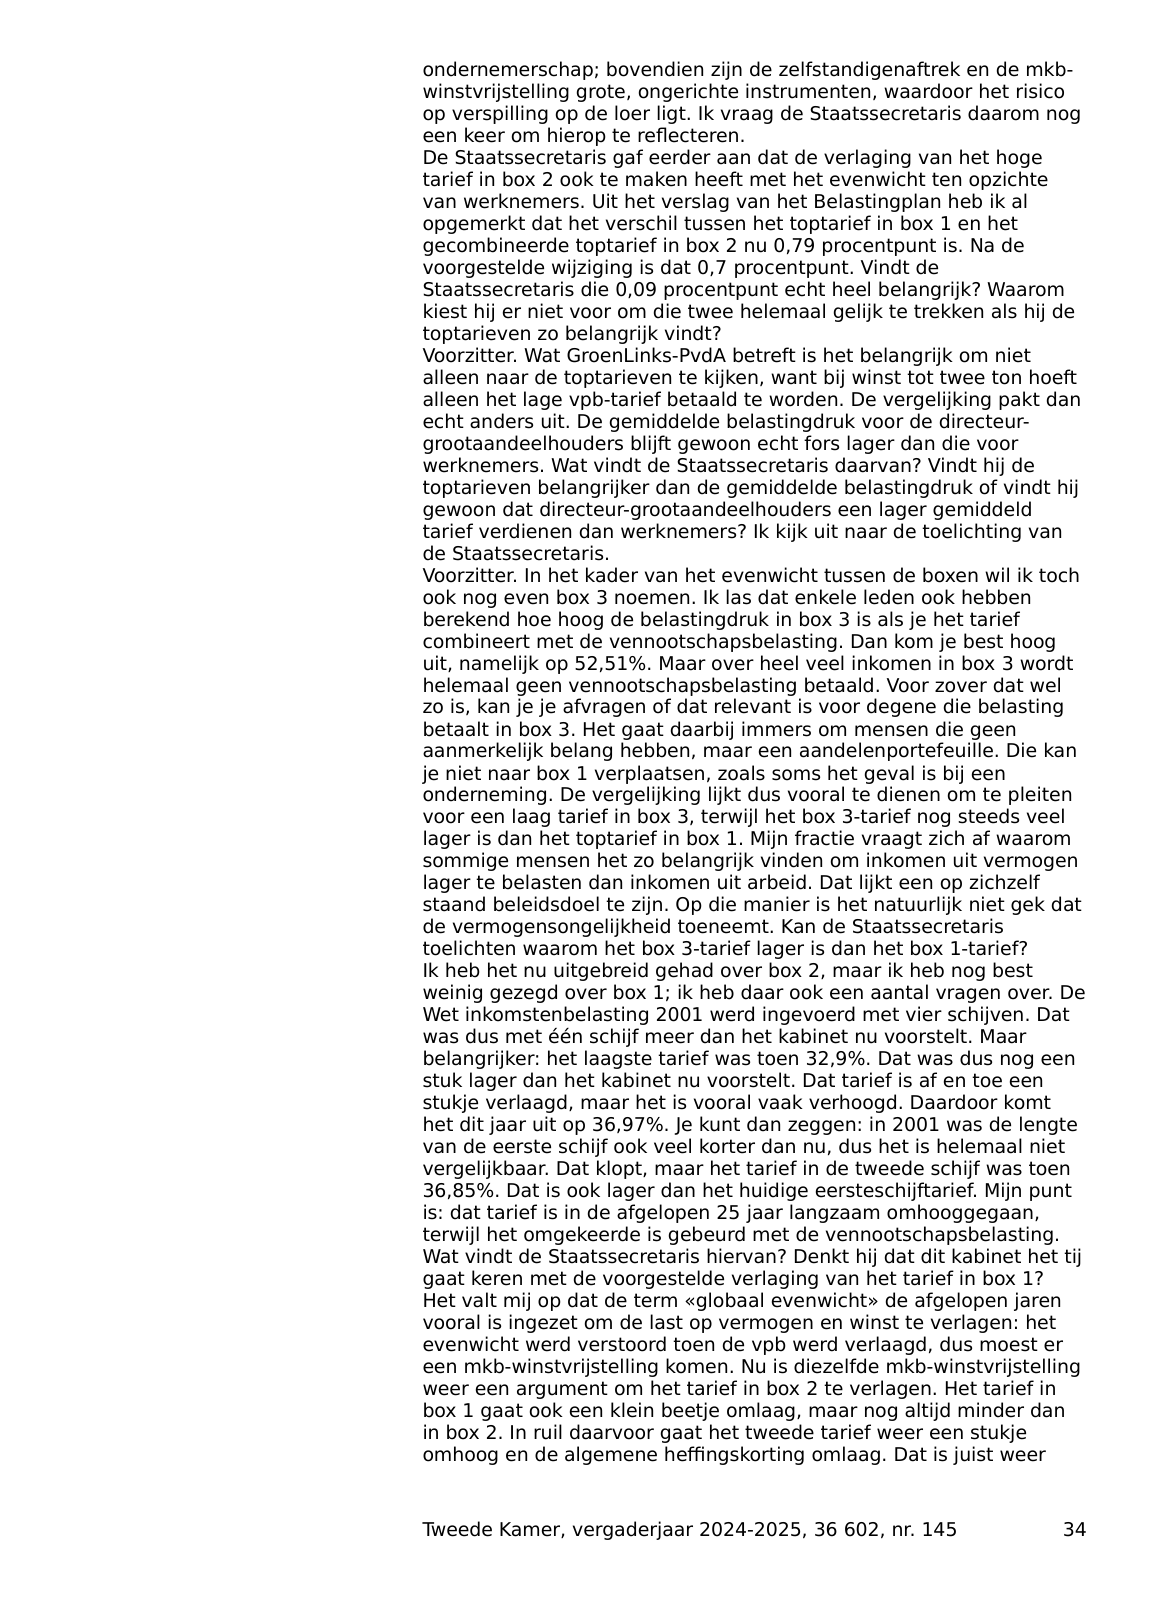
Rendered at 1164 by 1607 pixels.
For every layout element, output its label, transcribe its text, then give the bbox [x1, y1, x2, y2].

text Voorzitter. Wat GroenLinks-PvdA betreft is het belangrijk om niet alleen naar de toptarieven te kijken, want bij winst tot twee ton hoeft alleen het lage vpb-tarief betaald te worden. De vergelijking pakt dan echt anders uit. De gemiddelde belastingdruk voor de directeur-grootaandeelhouders blijft gewoon echt fors lager dan die voor werknemers. Wat vindt de Staatssecretaris daarvan? Vindt hij de toptarieven belangrijker dan de gemiddelde belastingdruk of vindt hij gewoon dat directeur-grootaandeelhouders een lager gemiddeld tarief verdienen dan werknemers? Ik kijk uit naar de toelichting van de Staatssecretaris. [422, 345, 1087, 564]
text Voorzitter. In het kader van het evenwicht tussen de boxen wil ik toch ook nog even box 3 noemen. Ik las dat enkele leden ook hebben berekend hoe hoog de belastingdruk in box 3 is als je het tarief combineert met de vennootschapsbelasting. Dan kom je best hoog uit, namelijk op 52,51%. Maar over heel veel inkomen in box 3 wordt helemaal geen vennootschapsbelasting betaald. Voor zover dat wel zo is, kan je je afvragen of dat relevant is voor degene die belasting betaalt in box 3. Het gaat daarbij immers om mensen die geen aanmerkelijk belang hebben, maar een aandelenportefeuille. Die kan je niet naar box 1 verplaatsen, zoals soms het geval is bij een onderneming. De vergelijking lijkt dus vooral te dienen om te pleiten voor een laag tarief in box 3, terwijl het box 3-tarief nog steeds veel lager is dan het toptarief in box 1. Mijn fractie vraagt zich af waarom sommige mensen het zo belangrijk vinden om inkomen uit vermogen lager te belasten dan inkomen uit arbeid. Dat lijkt een op zichzelf staand beleidsdoel te zijn. Op die manier is het natuurlijk niet gek dat de vermogensongelijkheid toeneemt. Kan de Staatssecretaris toelichten waarom het box 3-tarief lager is dan het box 1-tarief? [422, 564, 1087, 960]
text ondernemerschap; bovendien zijn de zelfstandigenaftrek en de mkb-winstvrijstelling grote, ongerichte instrumenten, waardoor het risico op verspilling op de loer ligt. Ik vraag de Staatssecretaris daarom nog een keer om hierop te reflecteren. [422, 59, 1087, 147]
text De Staatssecretaris gaf eerder aan dat de verlaging van het hoge tarief in box 2 ook te maken heeft met het evenwicht ten opzichte van werknemers. Uit het verslag van het Belastingplan heb ik al opgemerkt dat het verschil tussen het toptarief in box 1 en het gecombineerde toptarief in box 2 nu 0,79 procentpunt is. Na de voorgestelde wijziging is dat 0,7 procentpunt. Vindt de Staatssecretaris die 0,09 procentpunt echt heel belangrijk? Waarom kiest hij er niet voor om die twee helemaal gelijk te trekken als hij de toptarieven zo belangrijk vindt? [422, 147, 1087, 345]
text Het valt mij op dat de term «globaal evenwicht» de afgelopen jaren vooral is ingezet om de last op vermogen en winst te verlagen: het evenwicht werd verstoord toen de vpb werd verlaagd, dus moest er een mkb-winstvrijstelling komen. Nu is diezelfde mkb-winstvrijstelling weer een argument om het tarief in box 2 te verlagen. Het tarief in box 1 gaat ook een klein beetje omlaag, maar nog altijd minder dan in box 2. In ruil daarvoor gaat het tweede tarief weer een stukje omhoog en de algemene heffingskorting omlaag. Dat is juist weer [422, 1290, 1087, 1466]
text Ik heb het nu uitgebreid gehad over box 2, maar ik heb nog best weinig gezegd over box 1; ik heb daar ook een aantal vragen over. De Wet inkomstenbelasting 2001 werd ingevoerd met vier schijven. Dat was dus met één schijf meer dan het kabinet nu voorstelt. Maar belangrijker: het laagste tarief was toen 32,9%. Dat was dus nog een stuk lager dan het kabinet nu voorstelt. Dat tarief is af en toe een stukje verlaagd, maar het is vooral vaak verhoogd. Daardoor komt het dit jaar uit op 36,97%. Je kunt dan zeggen: in 2001 was de lengte van de eerste schijf ook veel korter dan nu, dus het is helemaal niet vergelijkbaar. Dat klopt, maar het tarief in de tweede schijf was toen 36,85%. Dat is ook lager dan het huidige eersteschijftarief. Mijn punt is: dat tarief is in de afgelopen 25 jaar langzaam omhooggegaan, terwijl het omgekeerde is gebeurd met de vennootschapsbelasting. Wat vindt de Staatssecretaris hiervan? Denkt hij dat dit kabinet het tij gaat keren met de voorgestelde verlaging van het tarief in box 1? [422, 960, 1087, 1290]
